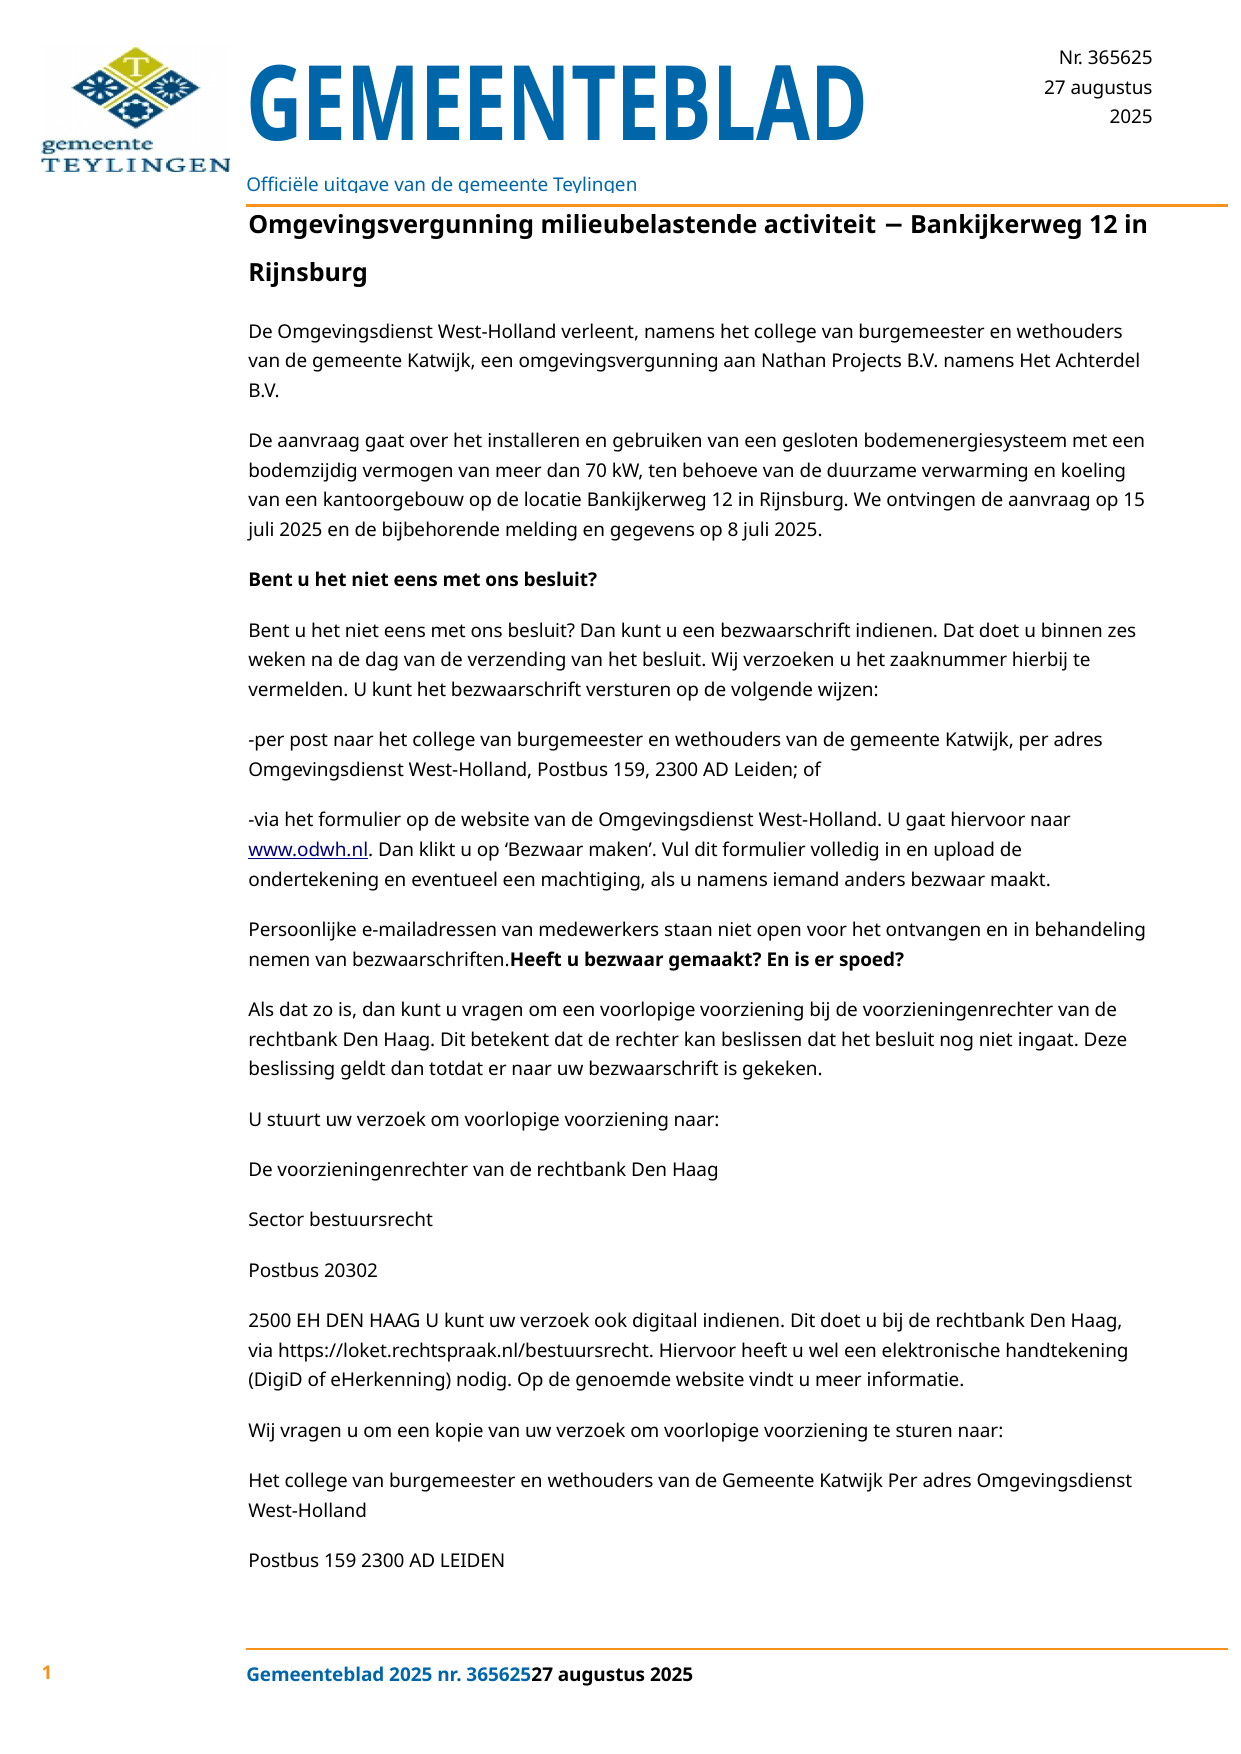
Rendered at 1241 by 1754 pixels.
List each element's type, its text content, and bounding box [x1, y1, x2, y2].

text Bent u het niet eens met ons besluit? [248, 567, 1152, 592]
text De voorzieningenrechter van de rechtbank Den Haag [248, 1156, 1152, 1182]
text -via het formulier op de website van de Omgevingsdienst West-Holland. U gaat hiervoor naar www.odwh.nl. Dan klikt u op ‘Bezwaar maken’. Vul dit formulier volledig in en upload de ondertekening en eventueel een machtiging, als u namens iemand anders bezwaar maakt. [248, 807, 1152, 892]
text De aanvraag gaat over het installeren en gebruiken van een gesloten bodemenergiesysteem met een bodemzijdig vermogen van meer dan 70 kW, ten behoeve van de duurzame verwarming en koeling van een kantoorgebouw op de locatie Bankijkerweg 12 in Rijnsburg. We ontvingen de aanvraag op 15 juli 2025 en de bijbehorende melding en gegevens op 8 juli 2025. [248, 427, 1152, 542]
text 2500 EH DEN HAAG U kunt uw verzoek ook digitaal indienen. Dit doet u bij de rechtbank Den Haag, via https://loket.rechtspraak.nl/bestuursrecht. Hiervoor heeft u wel een elektronische handtekening (DigiD of eHerkenning) nodig. Op de genoemde website vindt u meer informatie. [248, 1307, 1152, 1392]
text Wij vragen u om een kopie van uw verzoek om voorlopige voorziening te sturen naar: [248, 1417, 1152, 1443]
text U stuurt uw verzoek om voorlopige voorziening naar: [248, 1106, 1152, 1132]
text De Omgevingsdienst West-Holland verleent, namens het college van burgemeester en wethouders van de gemeente Katwijk, een omgevingsvergunning aan Nathan Projects B.V. namens Het Achterdel B.V. [248, 318, 1152, 403]
text Omgevingsvergunning milieubelastende activiteit − Bankijkerweg 12 in Rijnsburg [248, 207, 1152, 288]
text Het college van burgemeester en wethouders van de Gemeente Katwijk Per adres Omgevingsdienst West-Holland [248, 1467, 1152, 1523]
text Bent u het niet eens met ons besluit? Dan kunt u een bezwaarschrift indienen. Dat doet u binnen zes weken na de dag van de verzending van het besluit. Wij verzoeken u het zaaknummer hierbij te vermelden. U kunt het bezwaarschrift versturen op de volgende wijzen: [248, 617, 1152, 702]
text Als dat zo is, dan kunt u vragen om een voorlopige voorziening bij de voorzieningenrechter van de rechtbank Den Haag. Dit betekent dat de rechter kan beslissen dat het besluit nog niet ingaat. Deze beslissing geldt dan totdat er naar uw bezwaarschrift is gekeken. [248, 996, 1152, 1081]
text -per post naar het college van burgemeester en wethouders van de gemeente Katwijk, per adres Omgevingsdienst West-Holland, Postbus 159, 2300 AD Leiden; of [248, 727, 1152, 782]
picture [41, 47, 231, 172]
text Postbus 159 2300 AD LEIDEN [248, 1547, 1152, 1573]
text Persoonlijke e-mailadressen van medewerkers staan niet open voor het ontvangen en in behandeling nemen van bezwaarschriften.Heeft u bezwaar gemaakt? En is er spoed? [248, 916, 1152, 972]
text Sector bestuursrecht [248, 1207, 1152, 1232]
text Postbus 20302 [248, 1257, 1152, 1283]
